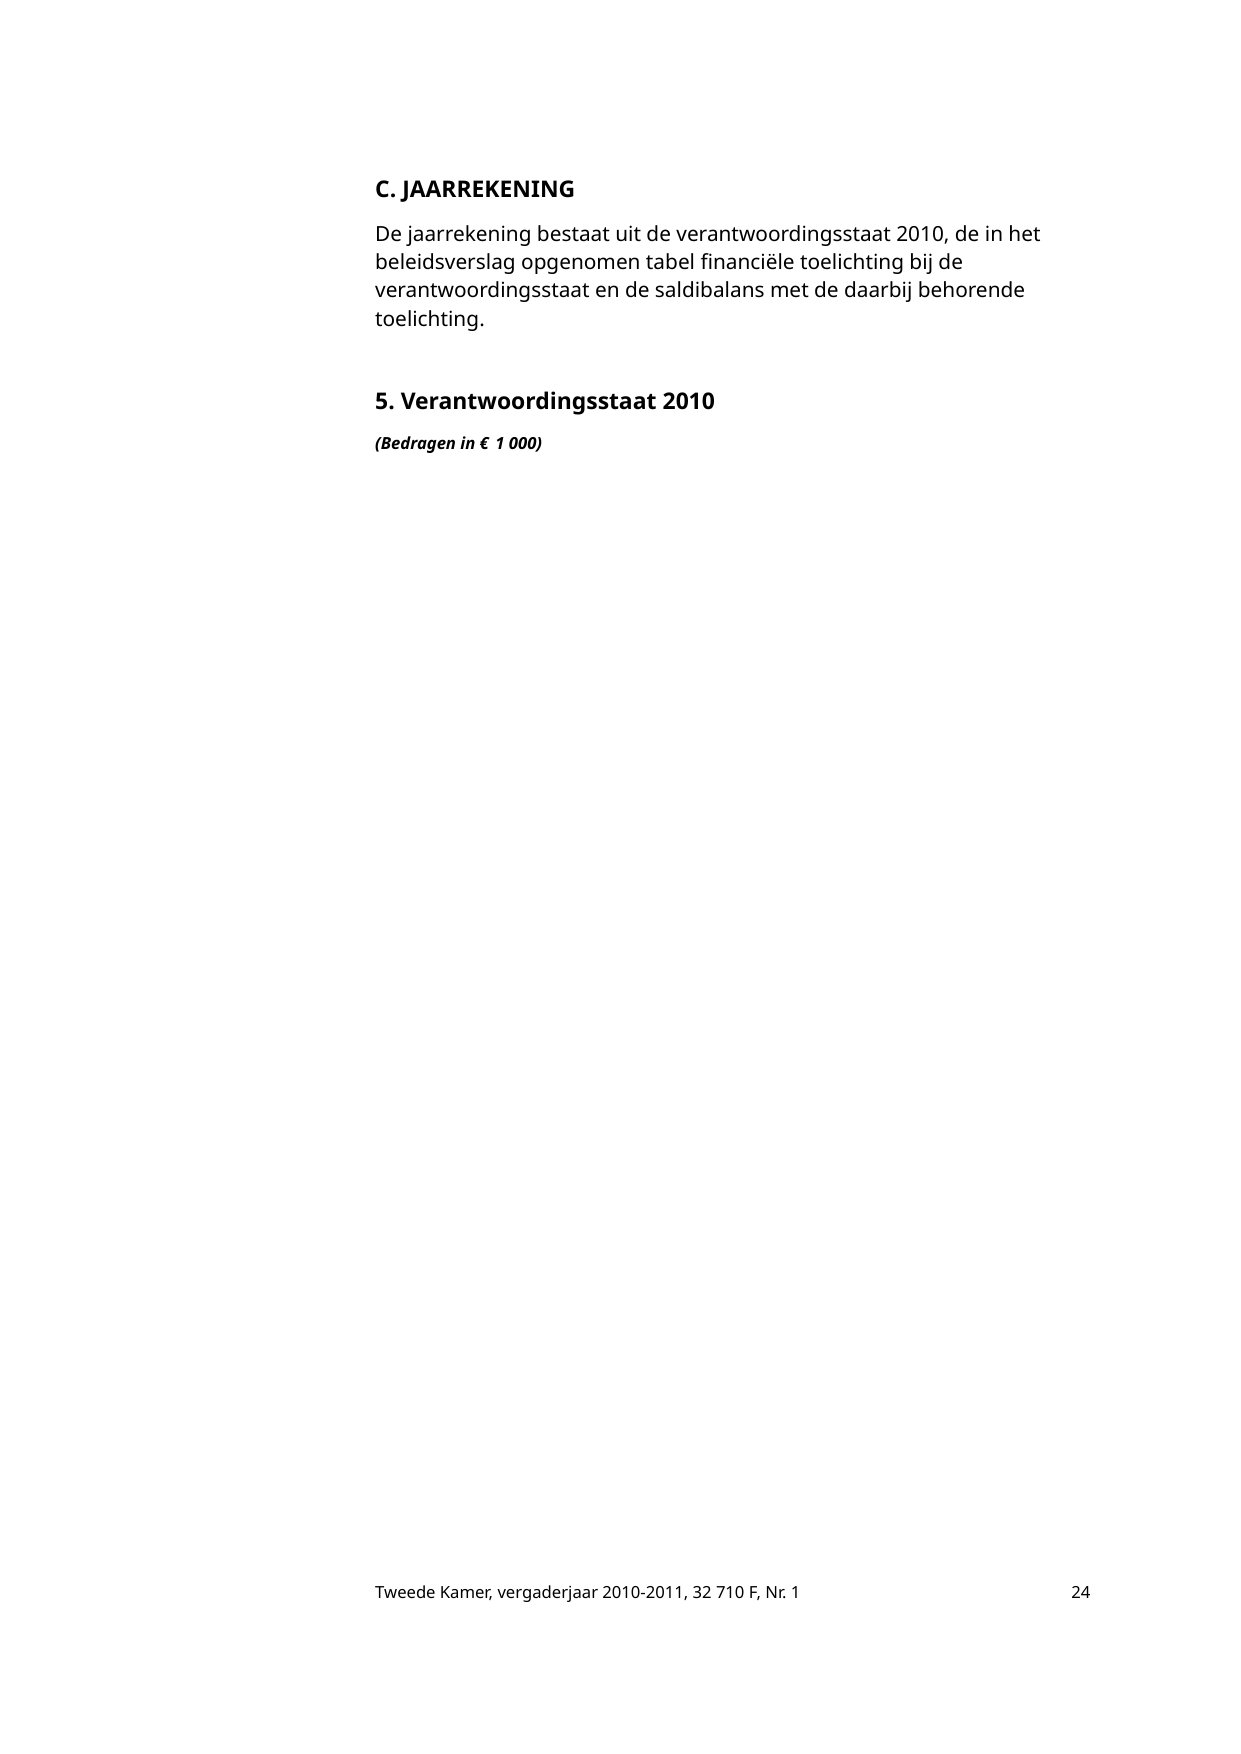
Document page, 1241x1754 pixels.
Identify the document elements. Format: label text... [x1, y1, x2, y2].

text (Bedragen in € 1 000) [375, 431, 1090, 454]
text De jaarrekening bestaat uit de verantwoordingsstaat 2010, de in het beleidsverslag opgenomen tabel financiële toelichting bij de verantwoordingsstaat en de saldibalans met de daarbij behorende toelichting. [375, 219, 1090, 332]
subtitle 5. Verantwoordingsstaat 2010 [375, 385, 1090, 416]
subtitle C. JAARREKENING [375, 172, 1090, 204]
